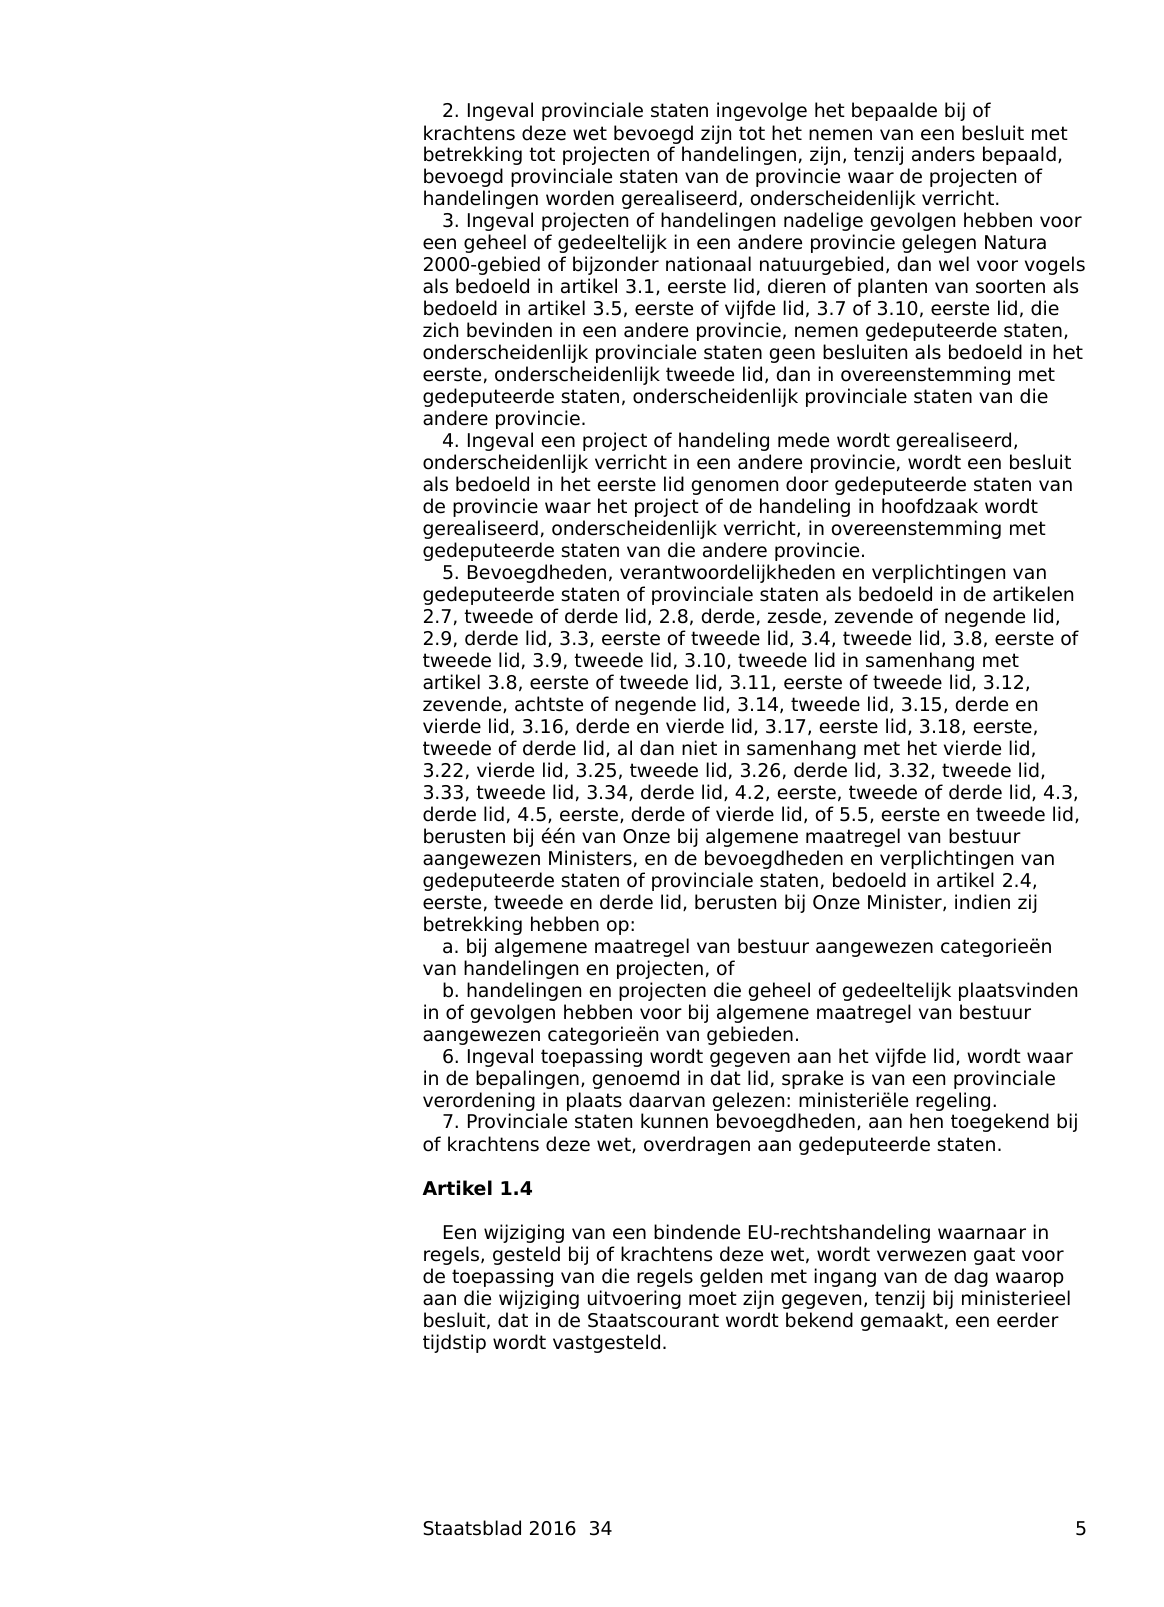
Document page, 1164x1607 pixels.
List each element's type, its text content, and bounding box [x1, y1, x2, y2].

text 3. Ingeval projecten of handelingen nadelige gevolgen hebben voor een geheel of gedeeltelijk in een andere provincie gelegen Natura 2000-gebied of bijzonder nationaal natuurgebied, dan wel voor vogels als bedoeld in artikel 3.1, eerste lid, dieren of planten van soorten als bedoeld in artikel 3.5, eerste of vijfde lid, 3.7 of 3.10, eerste lid, die zich bevinden in een andere provincie, nemen gedeputeerde staten, onderscheidenlijk provinciale staten geen besluiten als bedoeld in het eerste, onderscheidenlijk tweede lid, dan in overeenstemming met gedeputeerde staten, onderscheidenlijk provinciale staten van die andere provincie. [422, 210, 1087, 430]
text 7. Provinciale staten kunnen bevoegdheden, aan hen toegekend bij of krachtens deze wet, overdragen aan gedeputeerde staten. [422, 1111, 1087, 1155]
text b. handelingen en projecten die geheel of gedeeltelijk plaatsvinden in of gevolgen hebben voor bij algemene maatregel van bestuur aangewezen categorieën van gebieden. [422, 979, 1087, 1046]
text 4. Ingeval een project of handeling mede wordt gerealiseerd, onderscheidenlijk verricht in een andere provincie, wordt een besluit als bedoeld in het eerste lid genomen door gedeputeerde staten van de provincie waar het project of de handeling in hoofdzaak wordt gerealiseerd, onderscheidenlijk verricht, in overeenstemming met gedeputeerde staten van die andere provincie. [422, 430, 1087, 562]
subtitle Artikel 1.4 [422, 1178, 1087, 1199]
text Een wijziging van een bindende EU-rechtshandeling waarnaar in regels, gesteld bij of krachtens deze wet, wordt verwezen gaat voor de toepassing van die regels gelden met ingang van de dag waarop aan die wijziging uitvoering moet zijn gegeven, tenzij bij ministerieel besluit, dat in de Staatscourant wordt bekend gemaakt, een eerder tijdstip wordt vastgesteld. [422, 1222, 1087, 1354]
text 6. Ingeval toepassing wordt gegeven aan het vijfde lid, wordt waar in de bepalingen, genoemd in dat lid, sprake is van een provinciale verordening in plaats daarvan gelezen: ministeriële regeling. [422, 1046, 1087, 1111]
text 5. Bevoegdheden, verantwoordelijkheden en verplichtingen van gedeputeerde staten of provinciale staten als bedoeld in de artikelen 2.7, tweede of derde lid, 2.8, derde, zesde, zevende of negende lid, 2.9, derde lid, 3.3, eerste of tweede lid, 3.4, tweede lid, 3.8, eerste of tweede lid, 3.9, tweede lid, 3.10, tweede lid in samenhang met artikel 3.8, eerste of tweede lid, 3.11, eerste of tweede lid, 3.12, zevende, achtste of negende lid, 3.14, tweede lid, 3.15, derde en vierde lid, 3.16, derde en vierde lid, 3.17, eerste lid, 3.18, eerste, tweede of derde lid, al dan niet in samenhang met het vierde lid, 3.22, vierde lid, 3.25, tweede lid, 3.26, derde lid, 3.32, tweede lid, 3.33, tweede lid, 3.34, derde lid, 4.2, eerste, tweede of derde lid, 4.3, derde lid, 4.5, eerste, derde of vierde lid, of 5.5, eerste en tweede lid, berusten bij één van Onze bij algemene maatregel van bestuur aangewezen Ministers, en de bevoegdheden en verplichtingen van gedeputeerde staten of provinciale staten, bedoeld in artikel 2.4, eerste, tweede en derde lid, berusten bij Onze Minister, indien zij betrekking hebben op: [422, 562, 1087, 936]
text 2. Ingeval provinciale staten ingevolge het bepaalde bij of krachtens deze wet bevoegd zijn tot het nemen van een besluit met betrekking tot projecten of handelingen, zijn, tenzij anders bepaald, bevoegd provinciale staten van de provincie waar de projecten of handelingen worden gerealiseerd, onderscheidenlijk verricht. [422, 100, 1087, 210]
text a. bij algemene maatregel van bestuur aangewezen categorieën van handelingen en projecten, of [422, 936, 1087, 979]
